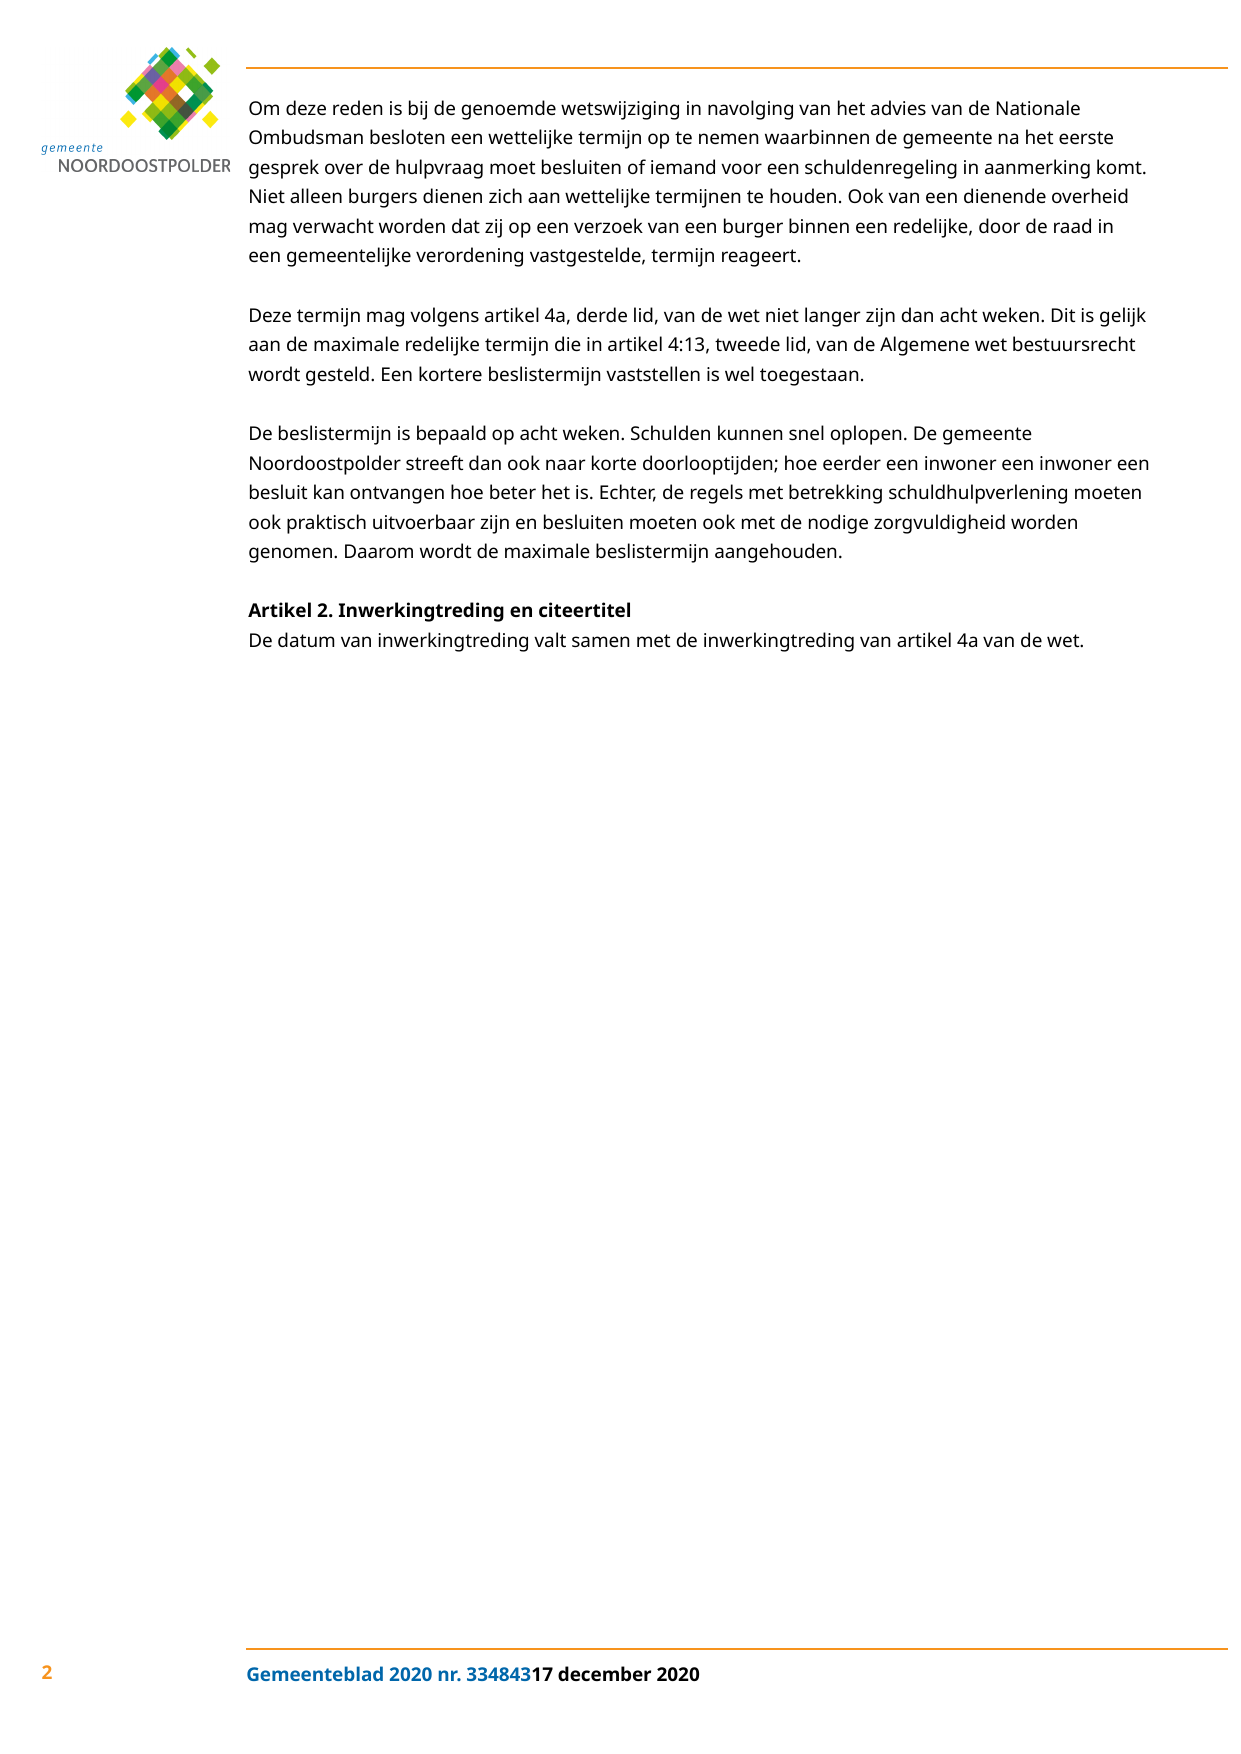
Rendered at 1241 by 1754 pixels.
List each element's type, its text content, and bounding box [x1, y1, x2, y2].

text De beslistermijn is bepaald op acht weken. Schulden kunnen snel oplopen. De gemeente Noordoostpolder streeft dan ook naar korte doorlooptijden; hoe eerder een inwoner een inwoner een besluit kan ontvangen hoe beter het is. Echter, de regels met betrekking schuldhulpverlening moeten ook praktisch uitvoerbaar zijn en besluiten moeten ook met de nodige zorgvuldigheid worden genomen. Daarom wordt de maximale beslistermijn aangehouden. [248, 420, 1152, 564]
text Deze termijn mag volgens artikel 4a, derde lid, van de wet niet langer zijn dan acht weken. Dit is gelijk aan de maximale redelijke termijn die in artikel 4:13, tweede lid, van de Algemene wet bestuursrecht wordt gesteld. Een kortere beslistermijn vaststellen is wel toegestaan. [248, 302, 1152, 387]
text Artikel 2. Inwerkingtreding en citeertitel [248, 598, 1152, 623]
picture [41, 47, 231, 172]
text Om deze reden is bij de genoemde wetswijziging in navolging van het advies van de Nationale Ombudsman besloten een wettelijke termijn op te nemen waarbinnen de gemeente na het eerste gesprek over de hulpvraag moet besluiten of iemand voor een schuldenregeling in aanmerking komt. Niet alleen burgers dienen zich aan wettelijke termijnen te houden. Ook van een dienende overheid mag verwacht worden dat zij op een verzoek van een burger binnen een redelijke, door de raad in een gemeentelijke verordening vastgestelde, termijn reageert. [248, 95, 1152, 268]
text De datum van inwerkingtreding valt samen met de inwerkingtreding van artikel 4a van de wet. [248, 627, 1152, 653]
